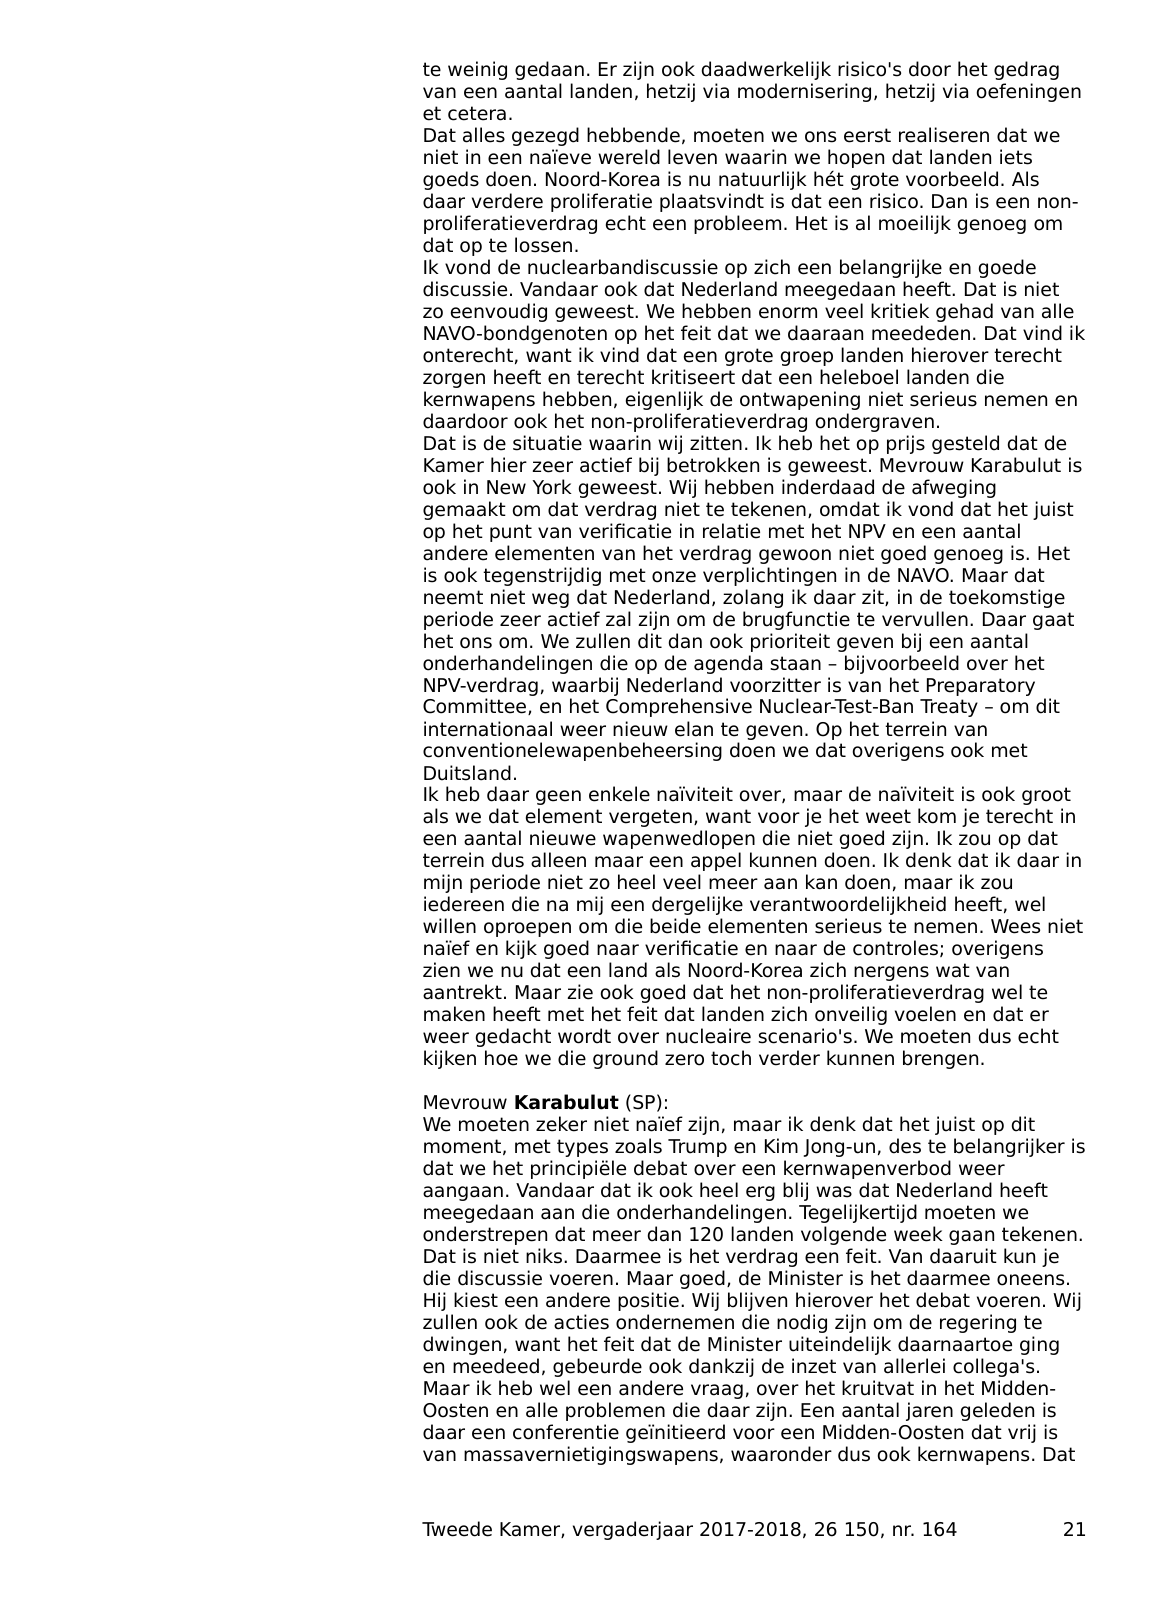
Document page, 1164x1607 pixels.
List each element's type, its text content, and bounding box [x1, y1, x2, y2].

text Dat is de situatie waarin wij zitten. Ik heb het op prijs gesteld dat de Kamer hier zeer actief bij betrokken is geweest. Mevrouw Karabulut is ook in New York geweest. Wij hebben inderdaad de afweging gemaakt om dat verdrag niet te tekenen, omdat ik vond dat het juist op het punt van verificatie in relatie met het NPV en een aantal andere elementen van het verdrag gewoon niet goed genoeg is. Het is ook tegenstrijdig met onze verplichtingen in de NAVO. Maar dat neemt niet weg dat Nederland, zolang ik daar zit, in de toekomstige periode zeer actief zal zijn om de brugfunctie te vervullen. Daar gaat het ons om. We zullen dit dan ook prioriteit geven bij een aantal onderhandelingen die op de agenda staan – bijvoorbeeld over het NPV-verdrag, waarbij Nederland voorzitter is van het Preparatory Committee, en het Comprehensive Nuclear-Test-Ban Treaty – om dit internationaal weer nieuw elan te geven. Op het terrein van conventionelewapenbeheersing doen we dat overigens ook met Duitsland. [422, 433, 1087, 784]
text Dat alles gezegd hebbende, moeten we ons eerst realiseren dat we niet in een naïeve wereld leven waarin we hopen dat landen iets goeds doen. Noord-Korea is nu natuurlijk hét grote voorbeeld. Als daar verdere proliferatie plaatsvindt is dat een risico. Dan is een non-proliferatieverdrag echt een probleem. Het is al moeilijk genoeg om dat op te lossen. [422, 125, 1087, 257]
text Maar ik heb wel een andere vraag, over het kruitvat in het Midden-Oosten en alle problemen die daar zijn. Een aantal jaren geleden is daar een conferentie geïnitieerd voor een Midden-Oosten dat vrij is van massavernietigingswapens, waaronder dus ook kernwapens. Dat [422, 1378, 1087, 1466]
text We moeten zeker niet naïef zijn, maar ik denk dat het juist op dit moment, met types zoals Trump en Kim Jong-un, des te belangrijker is dat we het principiële debat over een kernwapenverbod weer aangaan. Vandaar dat ik ook heel erg blij was dat Nederland heeft meegedaan aan die onderhandelingen. Tegelijkertijd moeten we onderstrepen dat meer dan 120 landen volgende week gaan tekenen. Dat is niet niks. Daarmee is het verdrag een feit. Van daaruit kun je die discussie voeren. Maar goed, de Minister is het daarmee oneens. Hij kiest een andere positie. Wij blijven hierover het debat voeren. Wij zullen ook de acties ondernemen die nodig zijn om de regering te dwingen, want het feit dat de Minister uiteindelijk daarnaartoe ging en meedeed, gebeurde ook dankzij de inzet van allerlei collega's. [422, 1114, 1087, 1378]
text Mevrouw Karabulut (SP): [422, 1092, 1087, 1114]
text Ik heb daar geen enkele naïviteit over, maar de naïviteit is ook groot als we dat element vergeten, want voor je het weet kom je terecht in een aantal nieuwe wapenwedlopen die niet goed zijn. Ik zou op dat terrein dus alleen maar een appel kunnen doen. Ik denk dat ik daar in mijn periode niet zo heel veel meer aan kan doen, maar ik zou iedereen die na mij een dergelijke verantwoordelijkheid heeft, wel willen oproepen om die beide elementen serieus te nemen. Wees niet naïef en kijk goed naar verificatie en naar de controles; overigens zien we nu dat een land als Noord-Korea zich nergens wat van aantrekt. Maar zie ook goed dat het non-proliferatieverdrag wel te maken heeft met het feit dat landen zich onveilig voelen en dat er weer gedacht wordt over nucleaire scenario's. We moeten dus echt kijken hoe we die ground zero toch verder kunnen brengen. [422, 784, 1087, 1070]
text Ik vond de nuclearbandiscussie op zich een belangrijke en goede discussie. Vandaar ook dat Nederland meegedaan heeft. Dat is niet zo eenvoudig geweest. We hebben enorm veel kritiek gehad van alle NAVO-bondgenoten op het feit dat we daaraan meededen. Dat vind ik onterecht, want ik vind dat een grote groep landen hierover terecht zorgen heeft en terecht kritiseert dat een heleboel landen die kernwapens hebben, eigenlijk de ontwapening niet serieus nemen en daardoor ook het non-proliferatieverdrag ondergraven. [422, 257, 1087, 433]
text te weinig gedaan. Er zijn ook daadwerkelijk risico's door het gedrag van een aantal landen, hetzij via modernisering, hetzij via oefeningen et cetera. [422, 59, 1087, 125]
